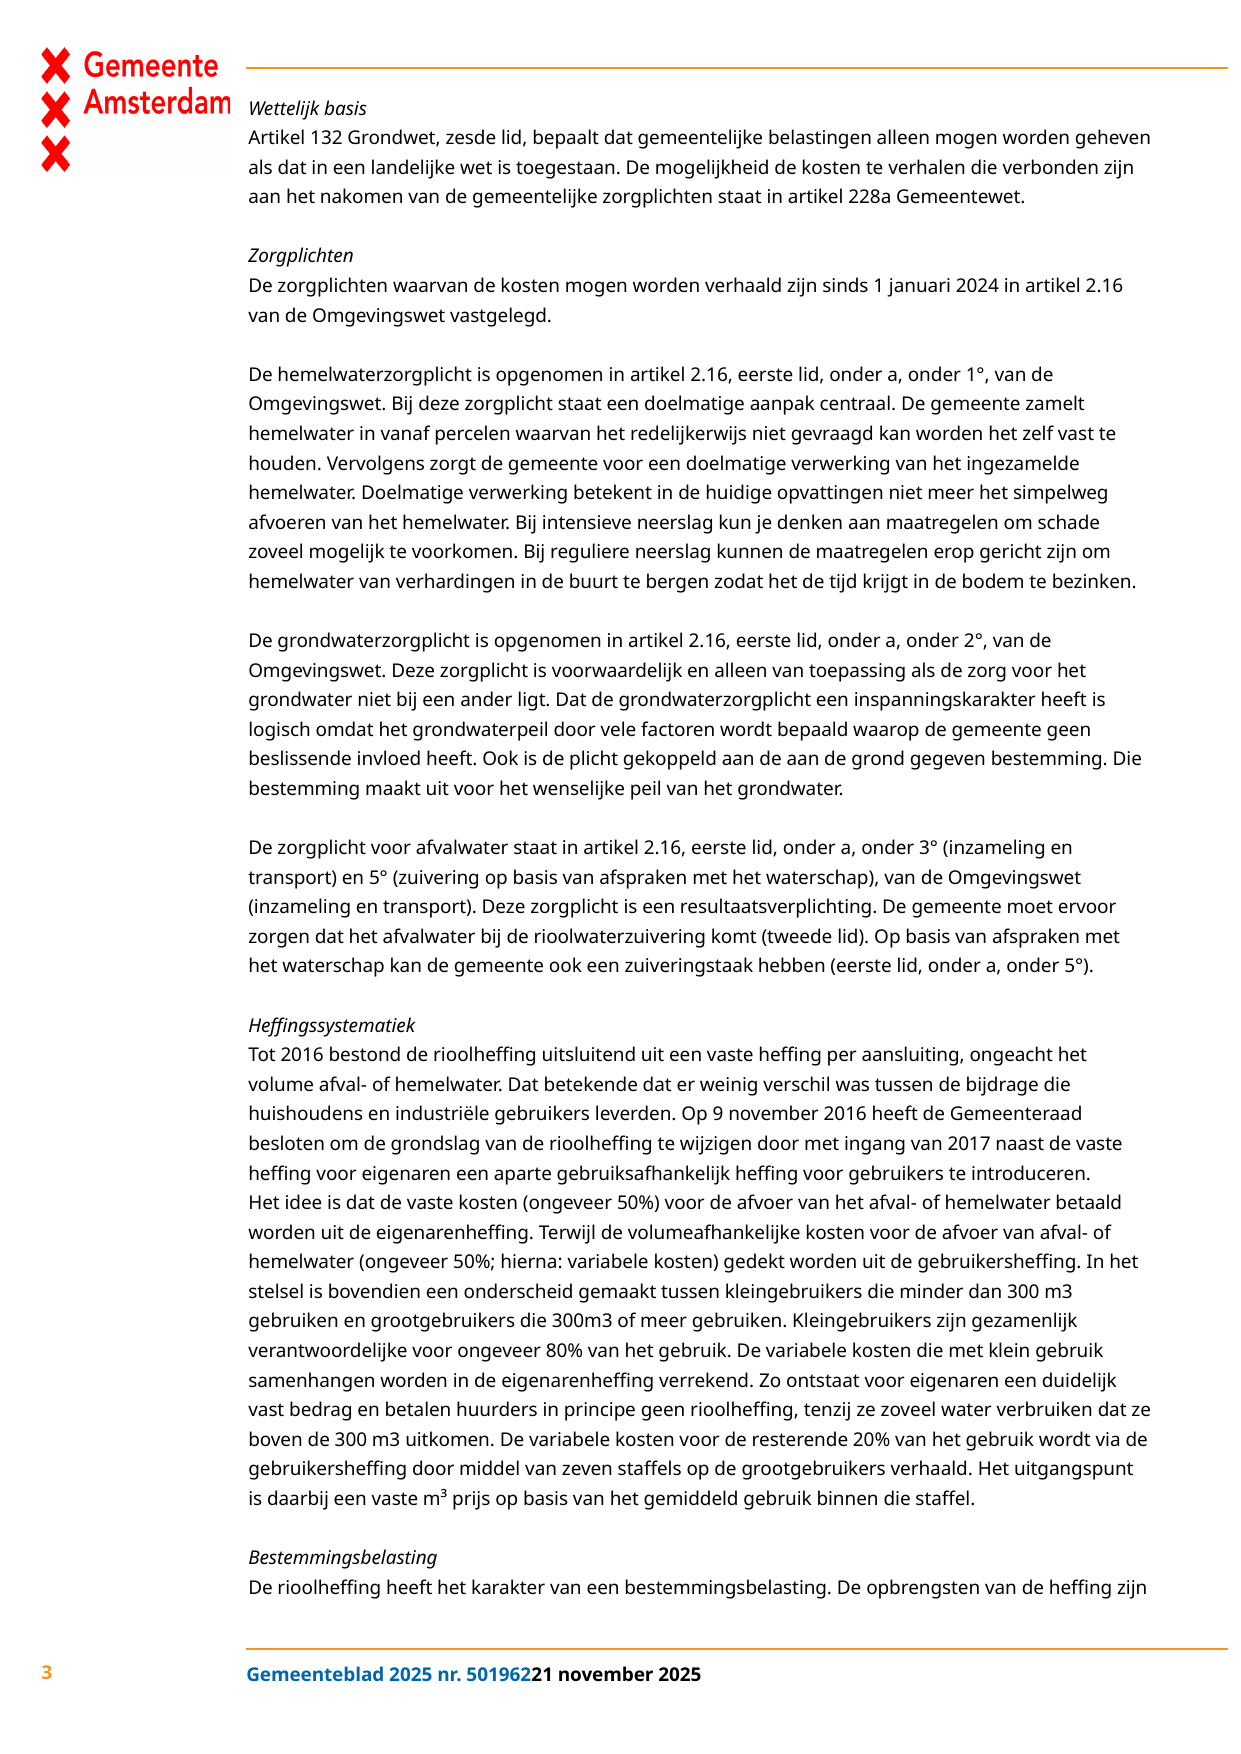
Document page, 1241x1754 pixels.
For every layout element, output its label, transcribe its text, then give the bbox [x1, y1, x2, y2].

text De zorgplicht voor afvalwater staat in artikel 2.16, eerste lid, onder a, onder 3° (inzameling en transport) en 5° (zuivering op basis van afspraken met het waterschap), van de Omgevingswet (inzameling en transport). Deze zorgplicht is een resultaatsverplichting. De gemeente moet ervoor zorgen dat het afvalwater bij de rioolwaterzuivering komt (tweede lid). Op basis van afspraken met het waterschap kan de gemeente ook een zuiveringstaak hebben (eerste lid, onder a, onder 5°). [248, 834, 1152, 978]
text Tot 2016 bestond de rioolheffing uitsluitend uit een vaste heffing per aansluiting, ongeacht het volume afval- of hemelwater. Dat betekende dat er weinig verschil was tussen de bijdrage die huishoudens en industriële gebruikers leverden. Op 9 november 2016 heeft de Gemeenteraad besloten om de grondslag van de rioolheffing te wijzigen door met ingang van 2017 naast de vaste heffing voor eigenaren een aparte gebruiksafhankelijk heffing voor gebruikers te introduceren. [248, 1041, 1152, 1186]
text Heffingssystematiek [248, 1012, 1152, 1038]
text Artikel 132 Grondwet, zesde lid, bepaalt dat gemeentelijke belastingen alleen mogen worden geheven als dat in een landelijke wet is toegestaan. De mogelijkheid de kosten te verhalen die verbonden zijn aan het nakomen van de gemeentelijke zorgplichten staat in artikel 228a Gemeentewet. [248, 124, 1152, 209]
text Het idee is dat de vaste kosten (ongeveer 50%) voor de afvoer van het afval- of hemelwater betaald worden uit de eigenarenheffing. Terwijl de volumeafhankelijke kosten voor de afvoer van afval- of hemelwater (ongeveer 50%; hierna: variabele kosten) gedekt worden uit de gebruikersheffing. In het stelsel is bovendien een onderscheid gemaakt tussen kleingebruikers die minder dan 300 m3 gebruiken en grootgebruikers die 300m3 of meer gebruiken. Kleingebruikers zijn gezamenlijk verantwoordelijke voor ongeveer 80% van het gebruik. De variabele kosten die met klein gebruik samenhangen worden in de eigenarenheffing verrekend. Zo ontstaat voor eigenaren een duidelijk vast bedrag en betalen huurders in principe geen rioolheffing, tenzij ze zoveel water verbruiken dat ze boven de 300 m3 uitkomen. De variabele kosten voor de resterende 20% van het gebruik wordt via de gebruikersheffing door middel van zeven staffels op de grootgebruikers verhaald. Het uitgangspunt is daarbij een vaste m³ prijs op basis van het gemiddeld gebruik binnen die staffel. [248, 1189, 1152, 1511]
text Zorgplichten [248, 243, 1152, 268]
text Bestemmingsbelasting [248, 1544, 1152, 1570]
text De hemelwaterzorgplicht is opgenomen in artikel 2.16, eerste lid, onder a, onder 1°, van de Omgevingswet. Bij deze zorgplicht staat een doelmatige aanpak centraal. De gemeente zamelt hemelwater in vanaf percelen waarvan het redelijkerwijs niet gevraagd kan worden het zelf vast te houden. Vervolgens zorgt de gemeente voor een doelmatige verwerking van het ingezamelde hemelwater. Doelmatige verwerking betekent in de huidige opvattingen niet meer het simpelweg afvoeren van het hemelwater. Bij intensieve neerslag kun je denken aan maatregelen om schade zoveel mogelijk te voorkomen. Bij reguliere neerslag kunnen de maatregelen erop gericht zijn om hemelwater van verhardingen in de buurt te bergen zodat het de tijd krijgt in de bodem te bezinken. [248, 361, 1152, 594]
text Wettelijk basis [248, 95, 1152, 121]
picture [41, 47, 231, 172]
text De rioolheffing heeft het karakter van een bestemmingsbelasting. De opbrengsten van de heffing zijn [248, 1574, 1152, 1600]
text De grondwaterzorgplicht is opgenomen in artikel 2.16, eerste lid, onder a, onder 2°, van de Omgevingswet. Deze zorgplicht is voorwaardelijk en alleen van toepassing als de zorg voor het grondwater niet bij een ander ligt. Dat de grondwaterzorgplicht een inspanningskarakter heeft is logisch omdat het grondwaterpeil door vele factoren wordt bepaald waarop de gemeente geen beslissende invloed heeft. Ook is de plicht gekoppeld aan de aan de grond gegeven bestemming. Die bestemming maakt uit voor het wenselijke peil van het grondwater. [248, 627, 1152, 801]
text De zorgplichten waarvan de kosten mogen worden verhaald zijn sinds 1 januari 2024 in artikel 2.16 van de Omgevingswet vastgelegd. [248, 272, 1152, 328]
